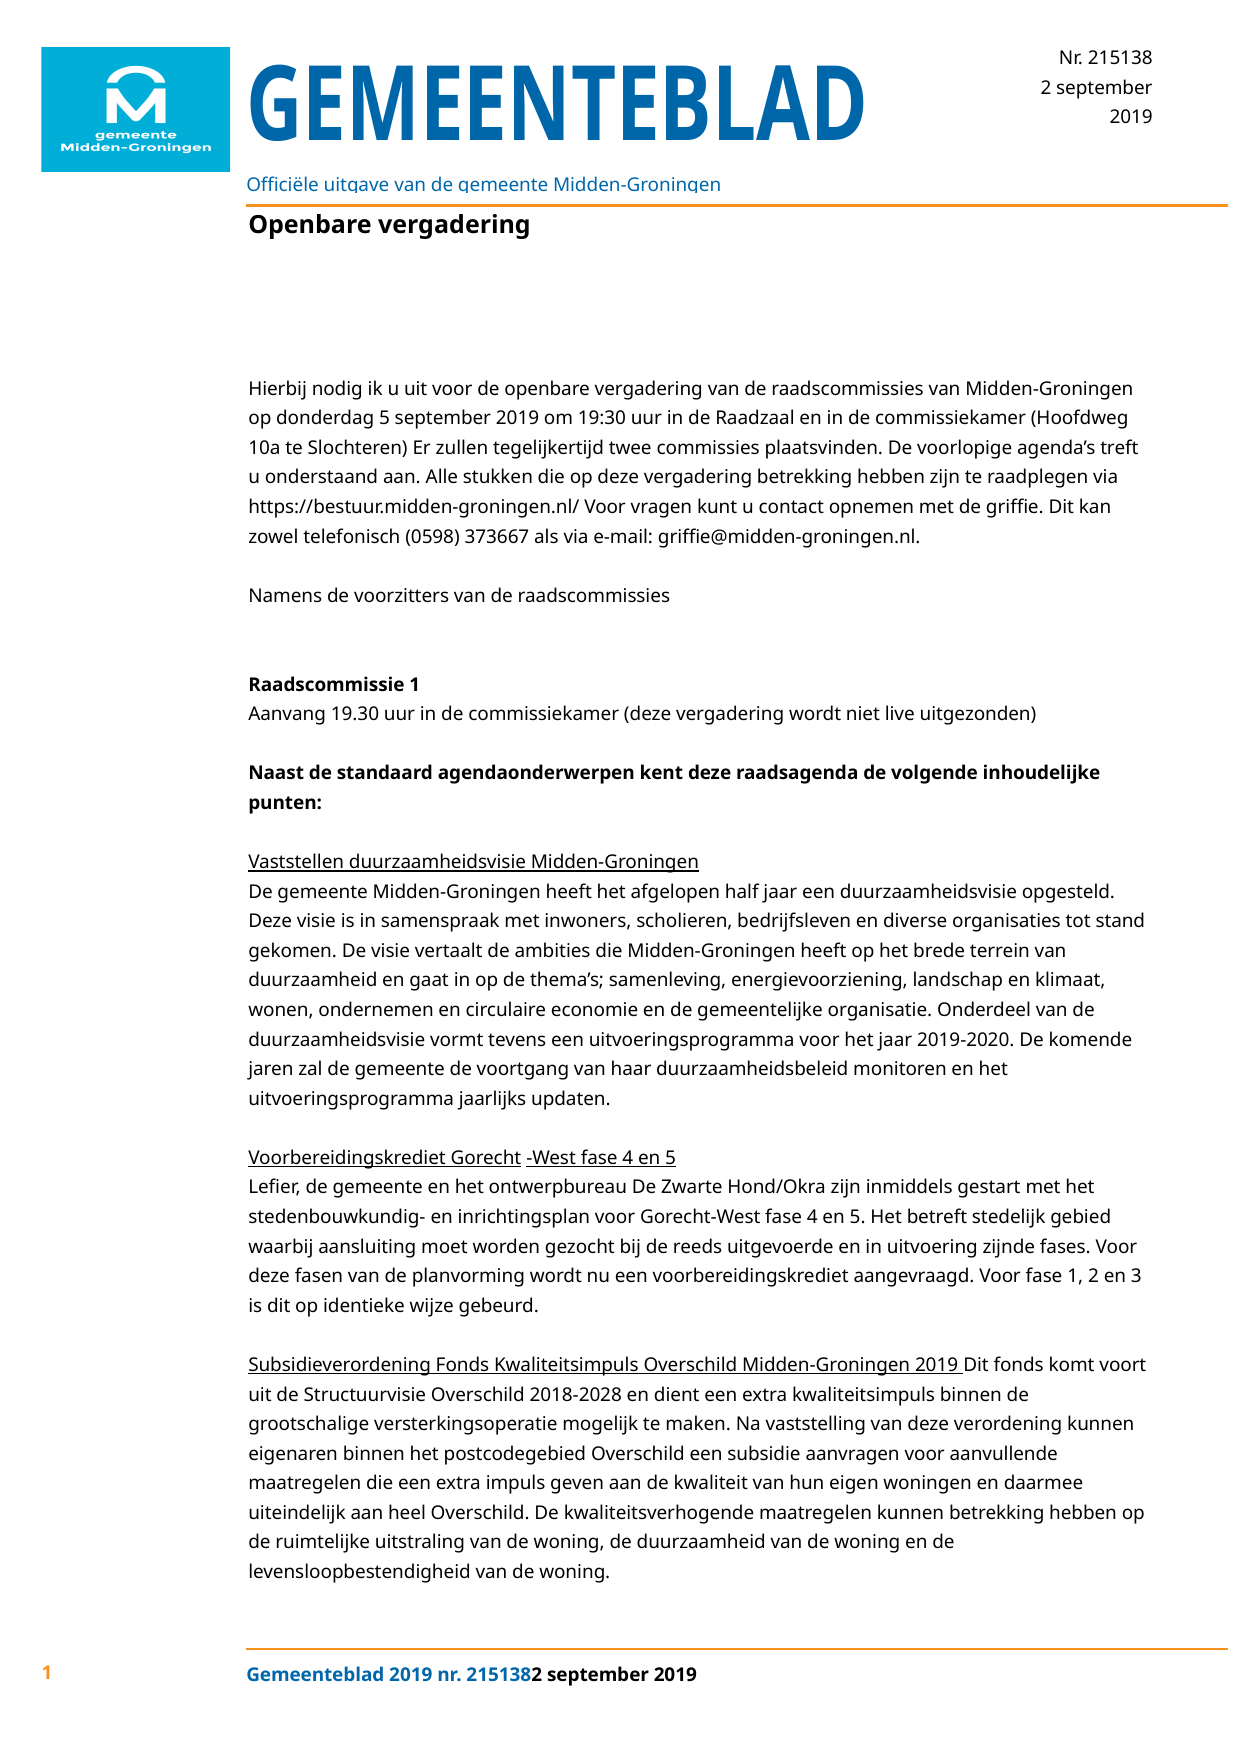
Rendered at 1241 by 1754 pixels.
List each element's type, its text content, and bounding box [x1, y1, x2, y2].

text De gemeente Midden-Groningen heeft het afgelopen half jaar een duurzaamheidsvisie opgesteld. Deze visie is in samenspraak met inwoners, scholieren, bedrijfsleven en diverse organisaties tot stand gekomen. De visie vertaalt de ambities die Midden-Groningen heeft op het brede terrein van duurzaamheid en gaat in op de thema’s; samenleving, energievoorziening, landschap en klimaat, wonen, ondernemen en circulaire economie en de gemeentelijke organisatie. Onderdeel van de duurzaamheidsvisie vormt tevens een uitvoeringsprogramma voor het jaar 2019-2020. De komende jaren zal de gemeente de voortgang van haar duurzaamheidsbeleid monitoren en het uitvoeringsprogramma jaarlijks updaten. [248, 878, 1152, 1111]
text Vaststellen duurzaamheidsvisie Midden-Groningen [248, 848, 1152, 874]
text Hierbij nodig ik u uit voor de openbare vergadering van de raadscommissies van Midden-Groningen op donderdag 5 september 2019 om 19:30 uur in de Raadzaal en in de commissiekamer (Hoofdweg 10a te Slochteren) Er zullen tegelijkertijd twee commissies plaatsvinden. De voorlopige agenda’s treft u onderstaand aan. Alle stukken die op deze vergadering betrekking hebben zijn te raadplegen via https://bestuur.midden-groningen.nl/ Voor vragen kunt u contact opnemen met de griffie. Dit kan zowel telefonisch (0598) 373667 als via e-mail: griffie@midden-groningen.nl. [248, 375, 1152, 548]
text Aanvang 19.30 uur in de commissiekamer (deze vergadering wordt niet live uitgezonden) [248, 700, 1152, 726]
picture [108, 66, 164, 82]
text Subsidieverordening Fonds Kwaliteitsimpuls Overschild Midden-Groningen 2019 Dit fonds komt voort uit de Structuurvisie Overschild 2018-2028 en dient een extra kwaliteitsimpuls binnen de grootschalige versterkingsoperatie mogelijk te maken. Na vaststelling van deze verordening kunnen eigenaren binnen het postcodegebied Overschild een subsidie aanvragen voor aanvullende maatregelen die een extra impuls geven aan de kwaliteit van hun eigen woningen en daarmee uiteindelijk aan heel Overschild. De kwaliteitsverhogende maatregelen kunnen betrekking hebben op de ruimtelijke uitstraling van de woning, de duurzaamheid van de woning en de levensloopbestendigheid van de woning. [248, 1351, 1152, 1584]
text Lefier, de gemeente en het ontwerpbureau De Zwarte Hond/Okra zijn inmiddels gestart met het stedenbouwkundig- en inrichtingsplan voor Gorecht-West fase 4 en 5. Het betreft stedelijk gebied waarbij aansluiting moet worden gezocht bij de reeds uitgevoerde en in uitvoering zijnde fases. Voor deze fasen van de planvorming wordt nu een voorbereidingskrediet aangevraagd. Voor fase 1, 2 en 3 is dit op identieke wijze gebeurd. [248, 1174, 1152, 1318]
text Openbare vergadering [248, 207, 1152, 241]
text Raadscommissie 1 [248, 671, 1152, 696]
text Naast de standaard agendaonderwerpen kent deze raadsagenda de volgende inhoudelijke punten: [248, 759, 1152, 815]
picture [184, 146, 190, 153]
text Voorbereidingskrediet Gorecht -West fase 4 en 5 [248, 1144, 1152, 1170]
text Namens de voorzitters van de raadscommissies [248, 582, 1152, 608]
picture [107, 89, 165, 122]
